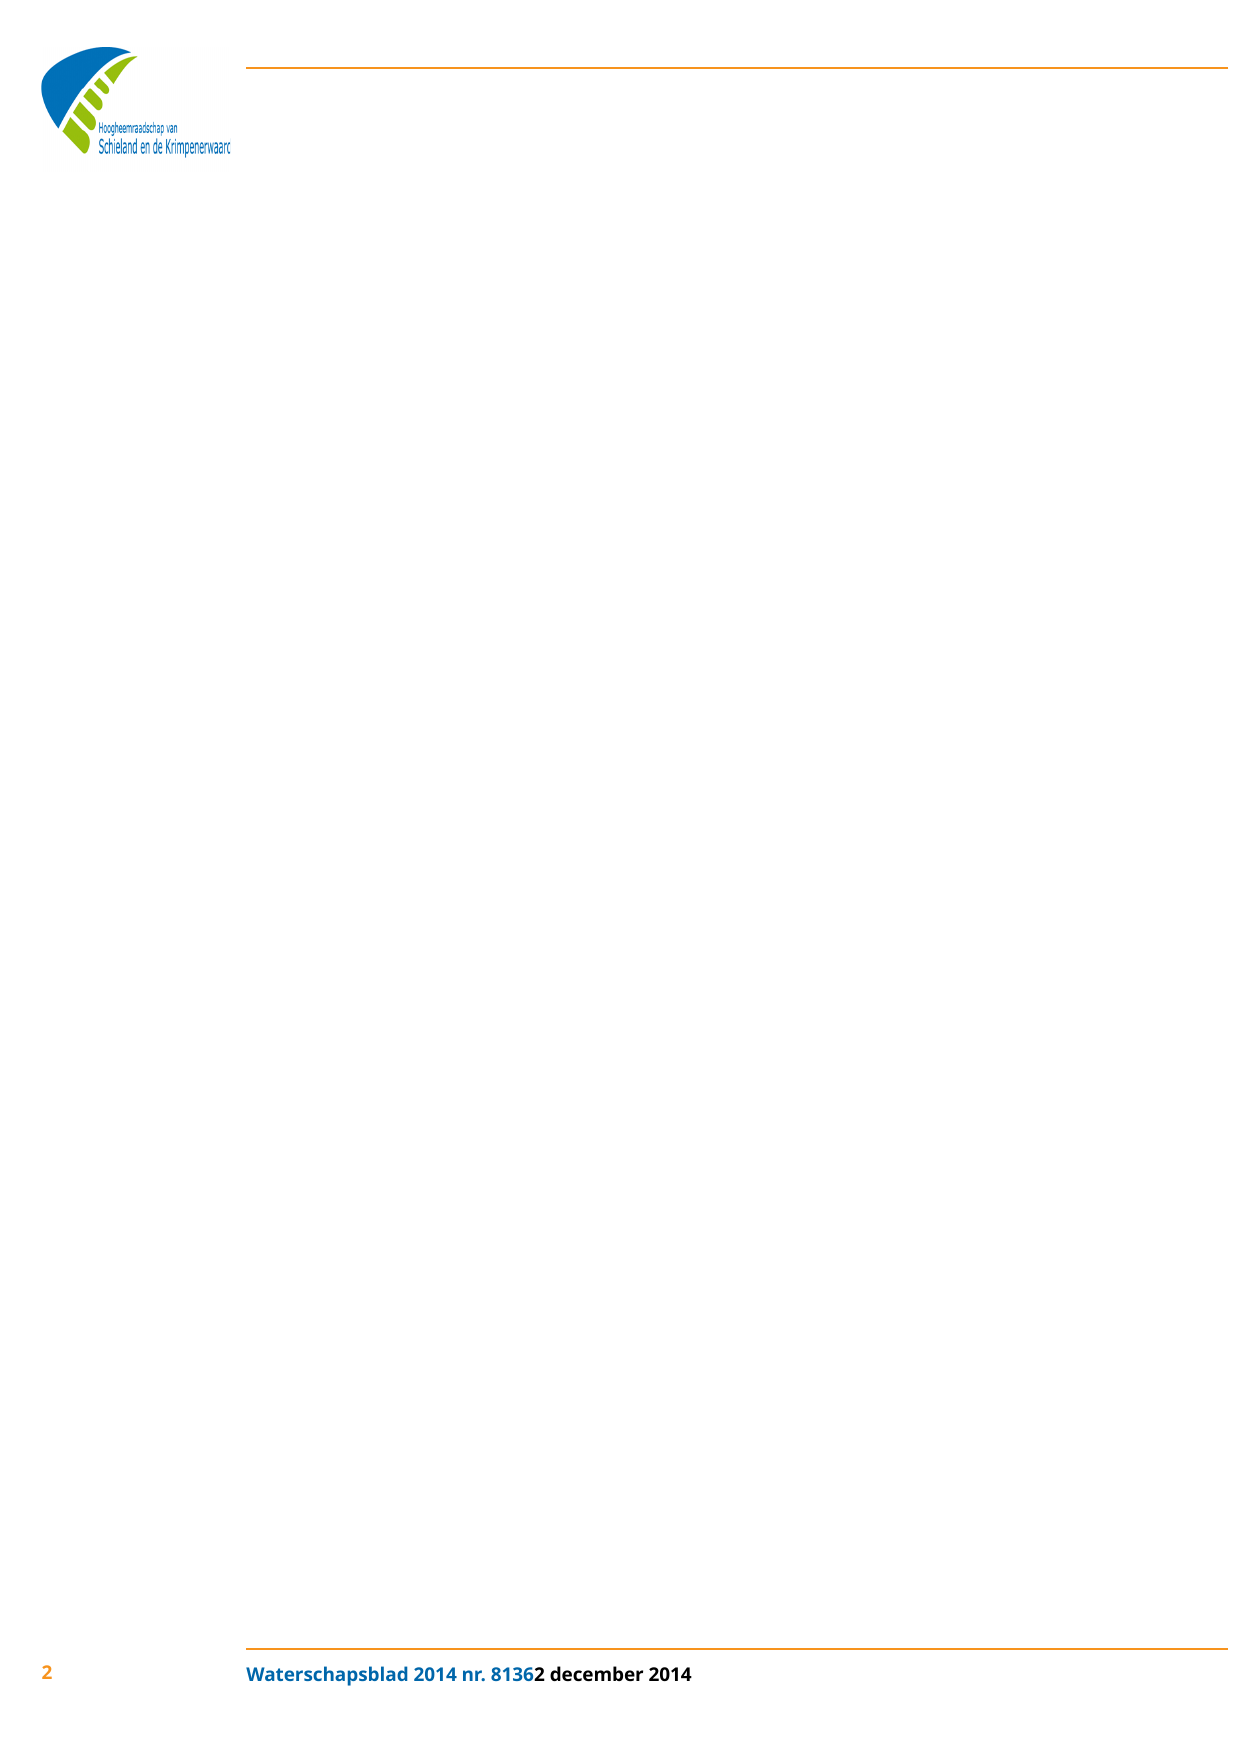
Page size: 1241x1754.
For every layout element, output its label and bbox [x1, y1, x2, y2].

picture [41, 47, 231, 172]
